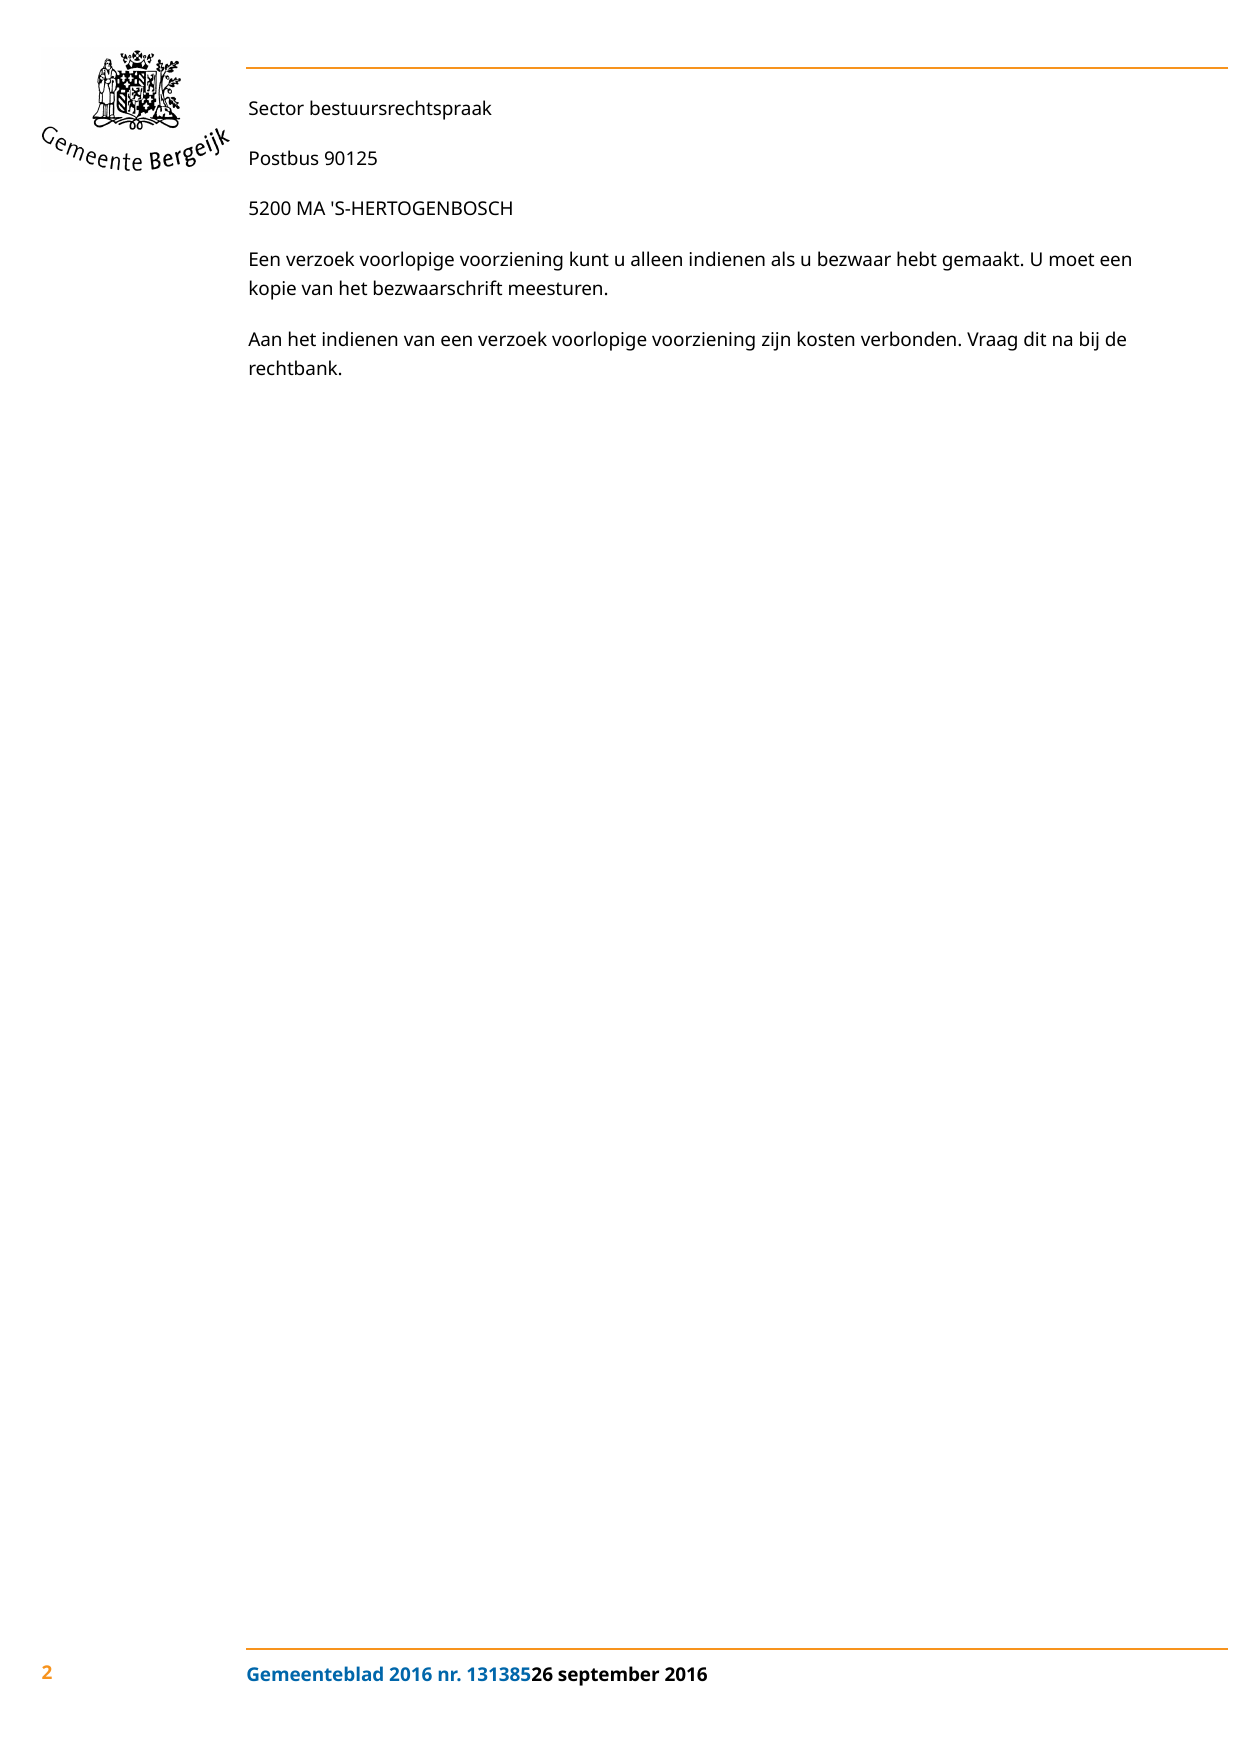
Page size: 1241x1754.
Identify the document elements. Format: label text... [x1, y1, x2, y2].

text 5200 MA 'S-HERTOGENBOSCH [248, 196, 1152, 221]
text Postbus 90125 [248, 145, 1152, 171]
picture [41, 47, 231, 172]
text Sector bestuursrechtspraak [248, 95, 1152, 121]
text Een verzoek voorlopige voorziening kunt u alleen indienen als u bezwaar hebt gemaakt. U moet een kopie van het bezwaarschrift meesturen. [248, 246, 1152, 301]
text Aan het indienen van een verzoek voorlopige voorziening zijn kosten verbonden. Vraag dit na bij de rechtbank. [248, 326, 1152, 381]
